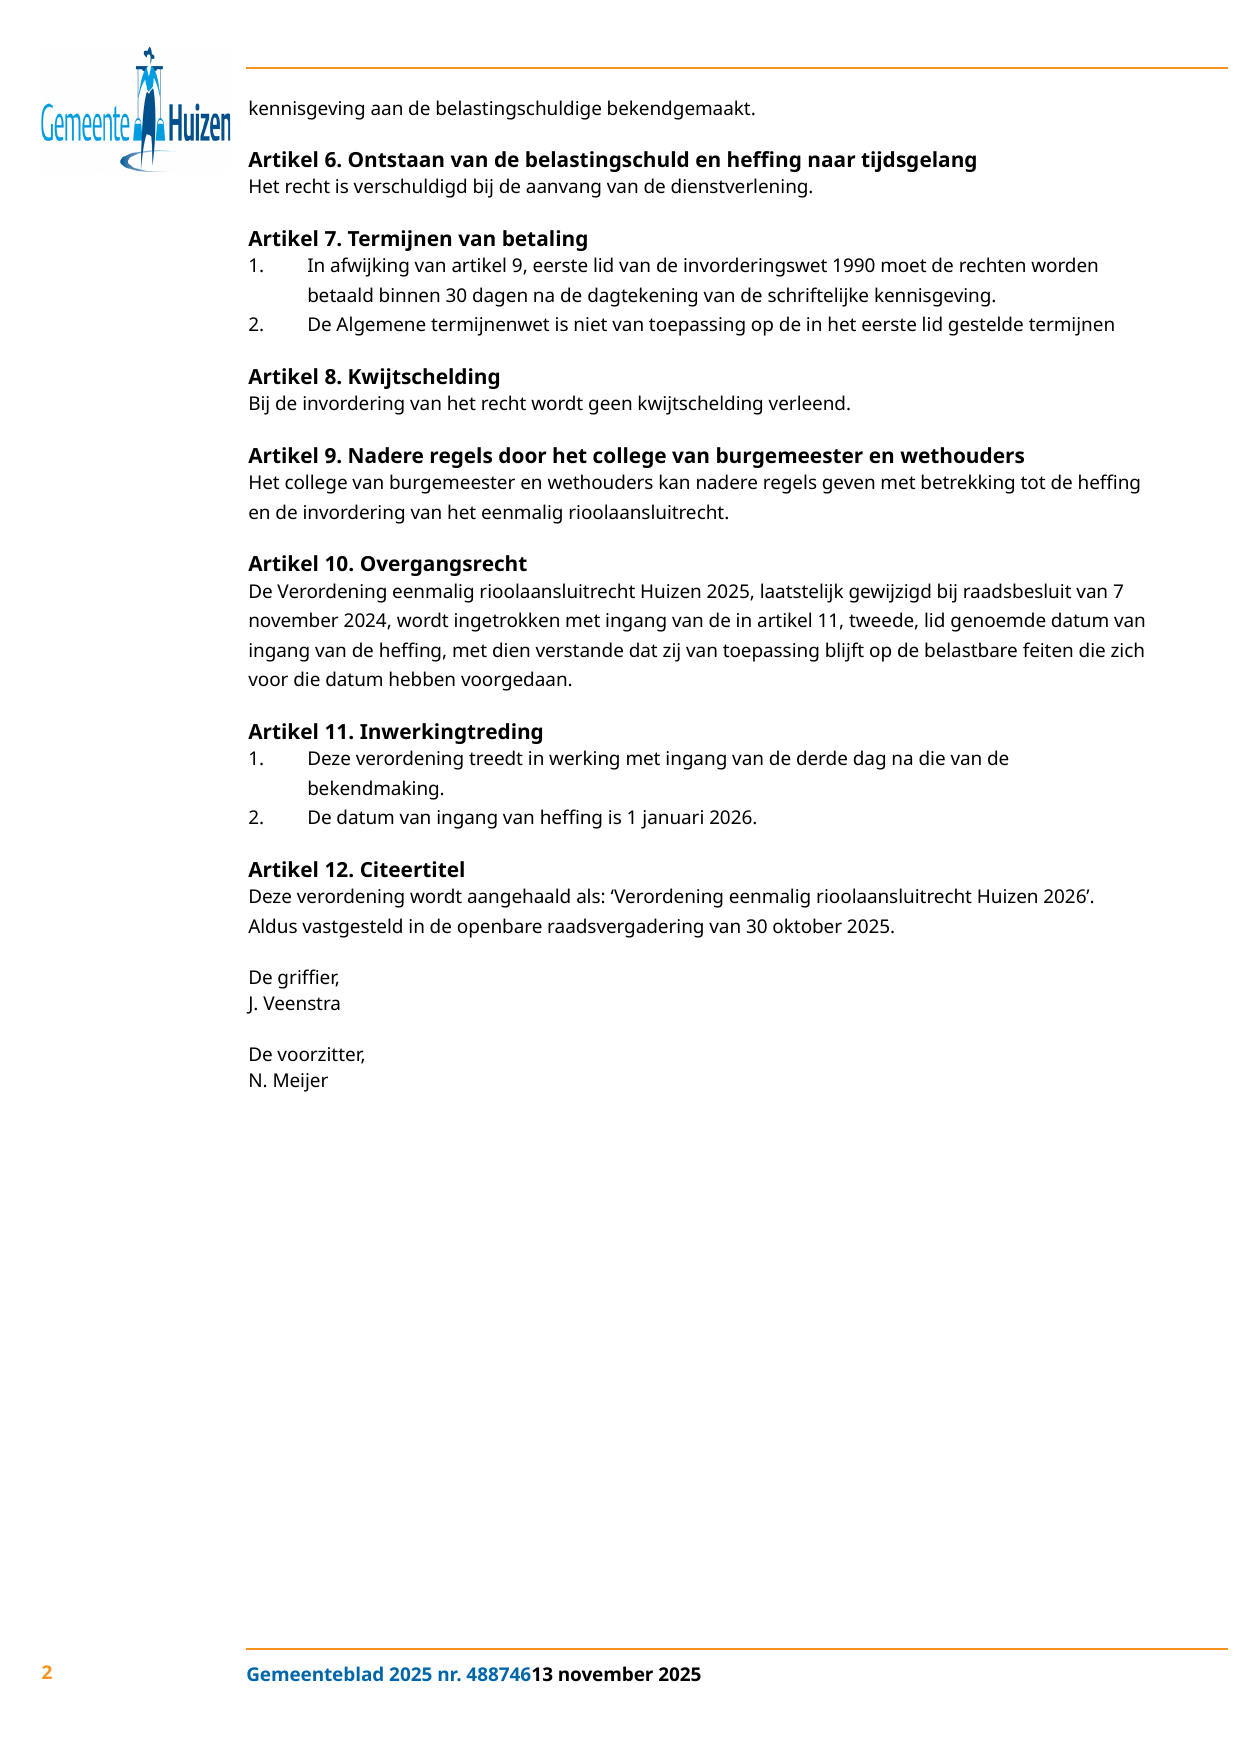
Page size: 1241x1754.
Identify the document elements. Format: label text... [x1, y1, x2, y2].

picture [41, 47, 231, 172]
text Deze verordening wordt aangehaald als: ‘Verordening eenmalig rioolaansluitrecht Huizen 2026’. [248, 883, 1152, 909]
list In afwijking van artikel 9, eerste lid van de invorderingswet 1990 moet de rechten worden betaald binnen 30 dagen na de dagtekening van de schriftelijke kennisgeving. [248, 252, 1152, 308]
text De voorzitter, [248, 1042, 1152, 1067]
text Artikel 12. Citeertitel [248, 855, 1152, 883]
list Deze verordening treedt in werking met ingang van de derde dag na die van de bekendmaking. [248, 745, 1152, 801]
text Artikel 9. Nadere regels door het college van burgemeester en wethouders [248, 441, 1152, 469]
text Aldus vastgesteld in de openbare raadsvergadering van 30 oktober 2025. [248, 913, 1152, 939]
text N. Meijer [248, 1067, 1152, 1093]
text Artikel 7. Termijnen van betaling [248, 224, 1152, 252]
text J. Veenstra [248, 990, 1152, 1016]
list De datum van ingang van heffing is 1 januari 2026. [248, 804, 1152, 830]
text Artikel 11. Inwerkingtreding [248, 717, 1152, 745]
text Artikel 6. Ontstaan van de belastingschuld en heffing naar tijdsgelang [248, 145, 1152, 174]
text kennisgeving aan de belastingschuldige bekendgemaakt. [248, 95, 1152, 121]
text Artikel 10. Overgangsrecht [248, 549, 1152, 578]
text Bij de invordering van het recht wordt geen kwijtschelding verleend. [248, 391, 1152, 416]
text De griffier, [248, 964, 1152, 990]
text Het college van burgemeester en wethouders kan nadere regels geven met betrekking tot de heffing en de invordering van het eenmalig rioolaansluitrecht. [248, 469, 1152, 525]
list De Algemene termijnenwet is niet van toepassing op de in het eerste lid gestelde termijnen [248, 312, 1152, 337]
text De Verordening eenmalig rioolaansluitrecht Huizen 2025, laatstelijk gewijzigd bij raadsbesluit van 7 november 2024, wordt ingetrokken met ingang van de in artikel 11, tweede, lid genoemde datum van ingang van de heffing, met dien verstande dat zij van toepassing blijft op de belastbare feiten die zich voor die datum hebben voorgedaan. [248, 578, 1152, 692]
text Artikel 8. Kwijtschelding [248, 362, 1152, 391]
text Het recht is verschuldigd bij de aanvang van de dienstverlening. [248, 174, 1152, 199]
